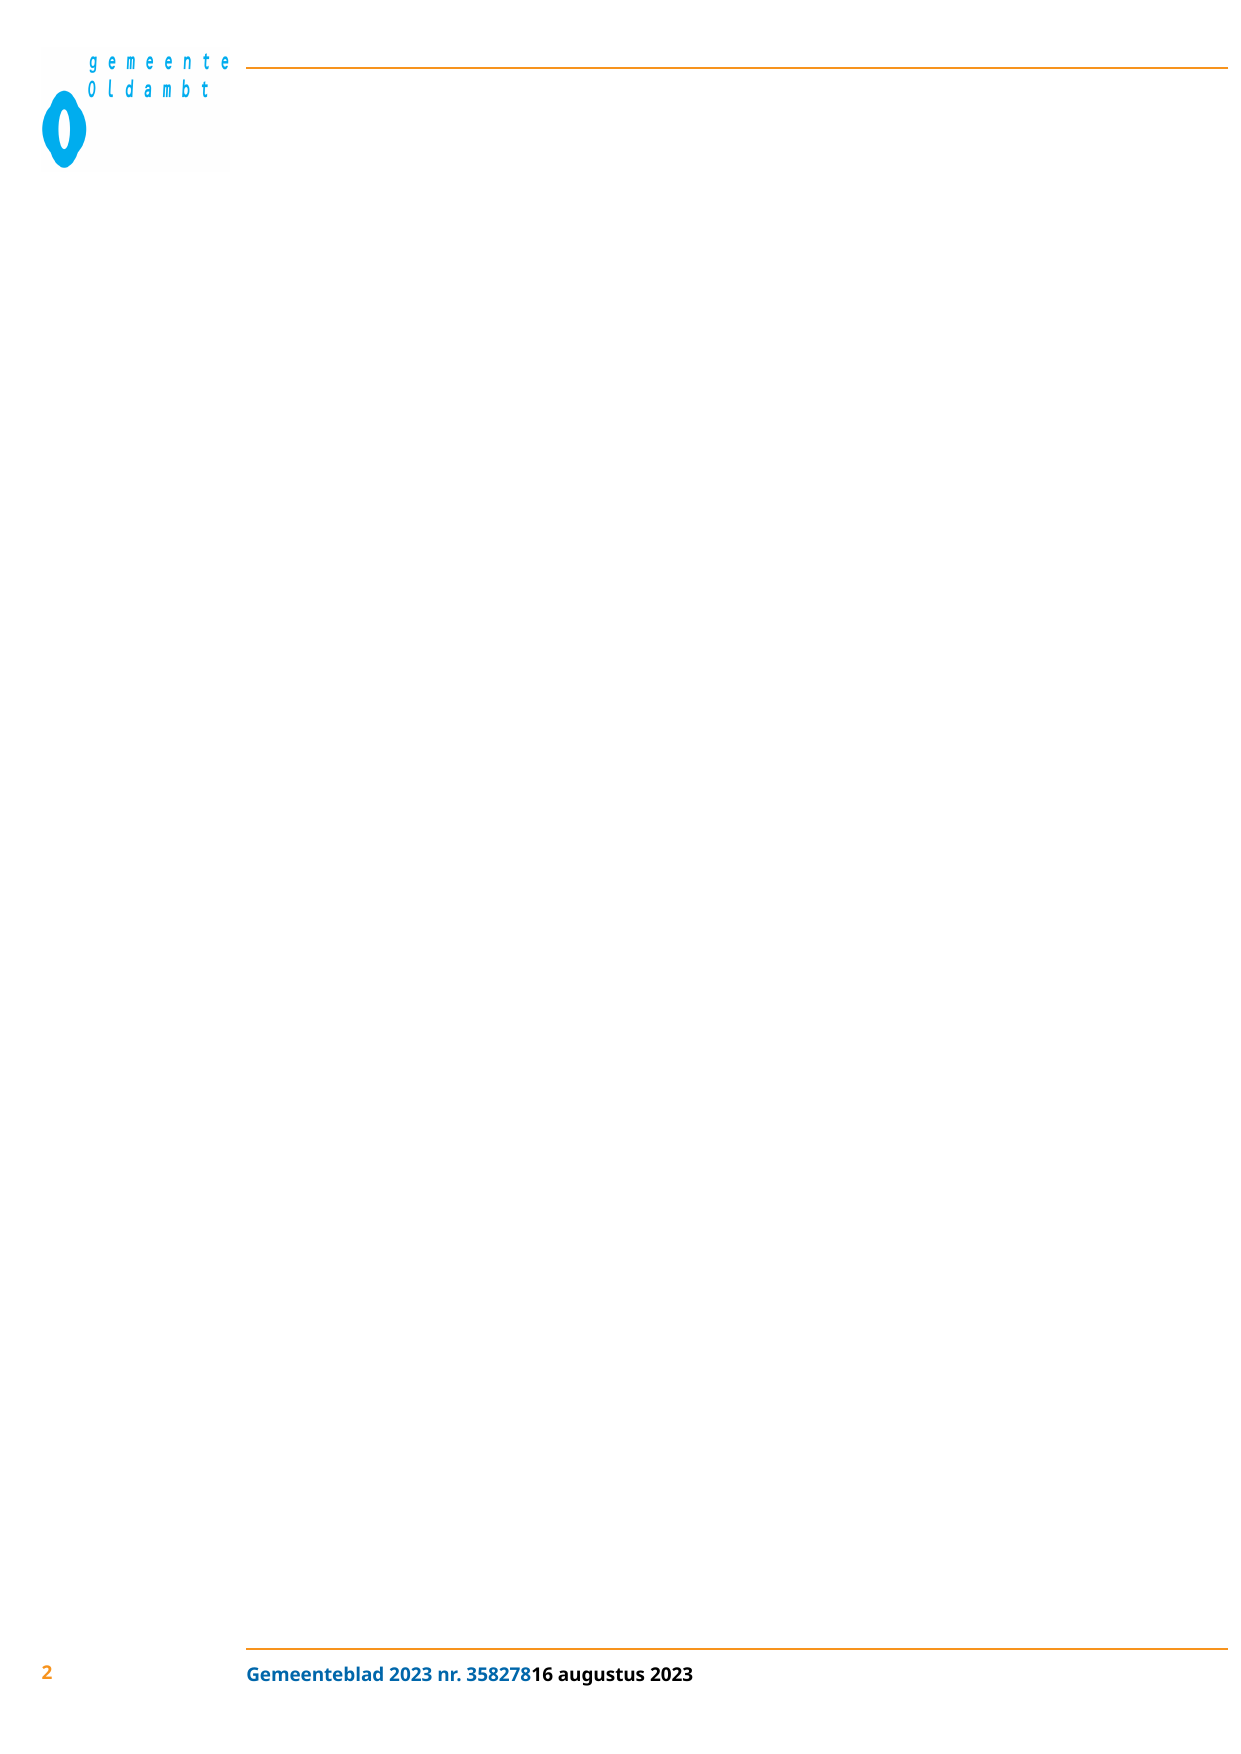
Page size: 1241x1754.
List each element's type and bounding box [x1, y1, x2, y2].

picture [41, 47, 231, 172]
